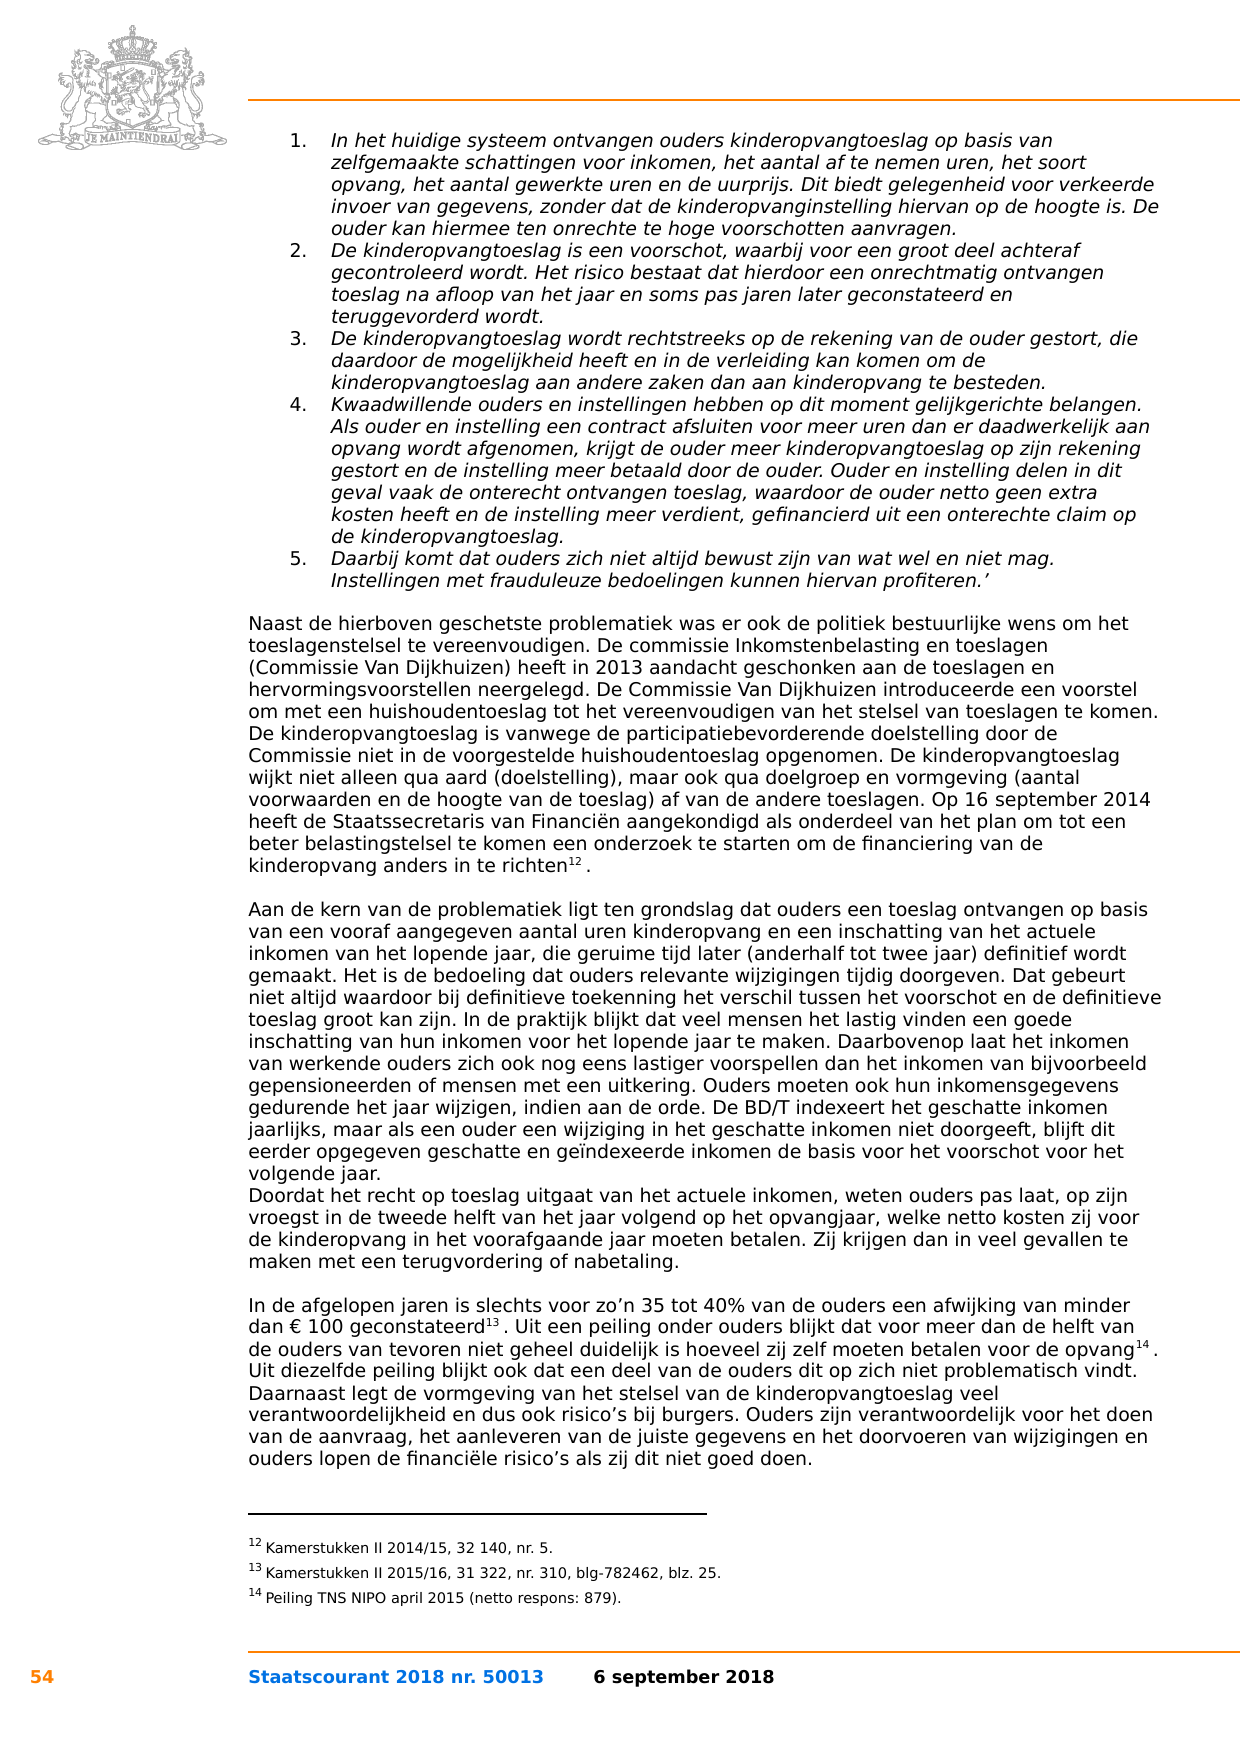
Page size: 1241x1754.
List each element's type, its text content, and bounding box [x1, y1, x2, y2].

picture [38, 25, 227, 150]
text 1. In het huidige systeem ontvangen ouders kinderopvangtoeslag op basis van zelfgemaakte schattingen voor inkomen, het aantal af te nemen uren, het soort opvang, het aantal gewerkte uren en de uurprijs. Dit biedt gelegenheid voor verkeerde invoer van gegevens, zonder dat de kinderopvanginstelling hiervan op de hoogte is. De ouder kan hiermee ten onrechte te hoge voorschotten aanvragen. [289, 130, 1163, 240]
text Doordat het recht op toeslag uitgaat van het actuele inkomen, weten ouders pas laat, op zijn vroegst in de tweede helft van het jaar volgend op het opvangjaar, welke netto kosten zij voor de kinderopvang in het voorafgaande jaar moeten betalen. Zij krijgen dan in veel gevallen te maken met een terugvordering of nabetaling. [248, 1185, 1163, 1273]
text In de afgelopen jaren is slechts voor zo’n 35 tot 40% van de ouders een afwijking van minder dan € 100 geconstateerd. Uit een peiling onder ouders blijkt dat voor meer dan de helft van de ouders van tevoren niet geheel duidelijk is hoeveel zij zelf moeten betalen voor de opvang. Uit diezelfde peiling blijkt ook dat een deel van de ouders dit op zich niet problematisch vindt. [248, 1294, 1163, 1382]
text Kamerstukken II 2014/15, 32 140, nr. 5. [248, 1536, 1163, 1558]
text 5. Daarbij komt dat ouders zich niet altijd bewust zijn van wat wel en niet mag. Instellingen met frauduleuze bedoelingen kunnen hiervan profiteren.’ [289, 547, 1163, 591]
text Naast de hierboven geschetste problematiek was er ook de politiek bestuurlijke wens om het toeslagenstelsel te vereenvoudigen. De commissie Inkomstenbelasting en toeslagen (Commissie Van Dijkhuizen) heeft in 2013 aandacht geschonken aan de toeslagen en hervormingsvoorstellen neergelegd. De Commissie Van Dijkhuizen introduceerde een voorstel om met een huishoudentoeslag tot het vereenvoudigen van het stelsel van toeslagen te komen. De kinderopvangtoeslag is vanwege de participatiebevorderende doelstelling door de Commissie niet in de voorgestelde huishoudentoeslag opgenomen. De kinderopvangtoeslag wijkt niet alleen qua aard (doelstelling), maar ook qua doelgroep en vormgeving (aantal voorwaarden en de hoogte van de toeslag) af van de andere toeslagen. Op 16 september 2014 heeft de Staatssecretaris van Financiën aangekondigd als onderdeel van het plan om tot een beter belastingstelsel te komen een onderzoek te starten om de financiering van de kinderopvang anders in te richten. [248, 613, 1163, 877]
text Aan de kern van de problematiek ligt ten grondslag dat ouders een toeslag ontvangen op basis van een vooraf aangegeven aantal uren kinderopvang en een inschatting van het actuele inkomen van het lopende jaar, die geruime tijd later (anderhalf tot twee jaar) definitief wordt gemaakt. Het is de bedoeling dat ouders relevante wijzigingen tijdig doorgeven. Dat gebeurt niet altijd waardoor bij definitieve toekenning het verschil tussen het voorschot en de definitieve toeslag groot kan zijn. In de praktijk blijkt dat veel mensen het lastig vinden een goede inschatting van hun inkomen voor het lopende jaar te maken. Daarbovenop laat het inkomen van werkende ouders zich ook nog eens lastiger voorspellen dan het inkomen van bijvoorbeeld gepensioneerden of mensen met een uitkering. Ouders moeten ook hun inkomensgegevens gedurende het jaar wijzigen, indien aan de orde. De BD/T indexeert het geschatte inkomen jaarlijks, maar als een ouder een wijziging in het geschatte inkomen niet doorgeeft, blijft dit eerder opgegeven geschatte en geïndexeerde inkomen de basis voor het voorschot voor het volgende jaar. [248, 899, 1163, 1185]
text Daarnaast legt de vormgeving van het stelsel van de kinderopvangtoeslag veel verantwoordelijkheid en dus ook risico’s bij burgers. Ouders zijn verantwoordelijk voor het doen van de aanvraag, het aanleveren van de juiste gegevens en het doorvoeren van wijzigingen en ouders lopen de financiële risico’s als zij dit niet goed doen. [248, 1382, 1163, 1470]
text 2. De kinderopvangtoeslag is een voorschot, waarbij voor een groot deel achteraf gecontroleerd wordt. Het risico bestaat dat hierdoor een onrechtmatig ontvangen toeslag na afloop van het jaar en soms pas jaren later geconstateerd en teruggevorderd wordt. [289, 240, 1163, 328]
text 4. Kwaadwillende ouders en instellingen hebben op dit moment gelijkgerichte belangen. Als ouder en instelling een contract afsluiten voor meer uren dan er daadwerkelijk aan opvang wordt afgenomen, krijgt de ouder meer kinderopvangtoeslag op zijn rekening gestort en de instelling meer betaald door de ouder. Ouder en instelling delen in dit geval vaak de onterecht ontvangen toeslag, waardoor de ouder netto geen extra kosten heeft en de instelling meer verdient, gefinancierd uit een onterechte claim op de kinderopvangtoeslag. [289, 394, 1163, 547]
text 3. De kinderopvangtoeslag wordt rechtstreeks op de rekening van de ouder gestort, die daardoor de mogelijkheid heeft en in de verleiding kan komen om de kinderopvangtoeslag aan andere zaken dan aan kinderopvang te besteden. [289, 328, 1163, 394]
text Peiling TNS NIPO april 2015 (netto respons: 879). [248, 1586, 1163, 1608]
text Kamerstukken II 2015/16, 31 322, nr. 310, blg-782462, blz. 25. [248, 1561, 1163, 1583]
